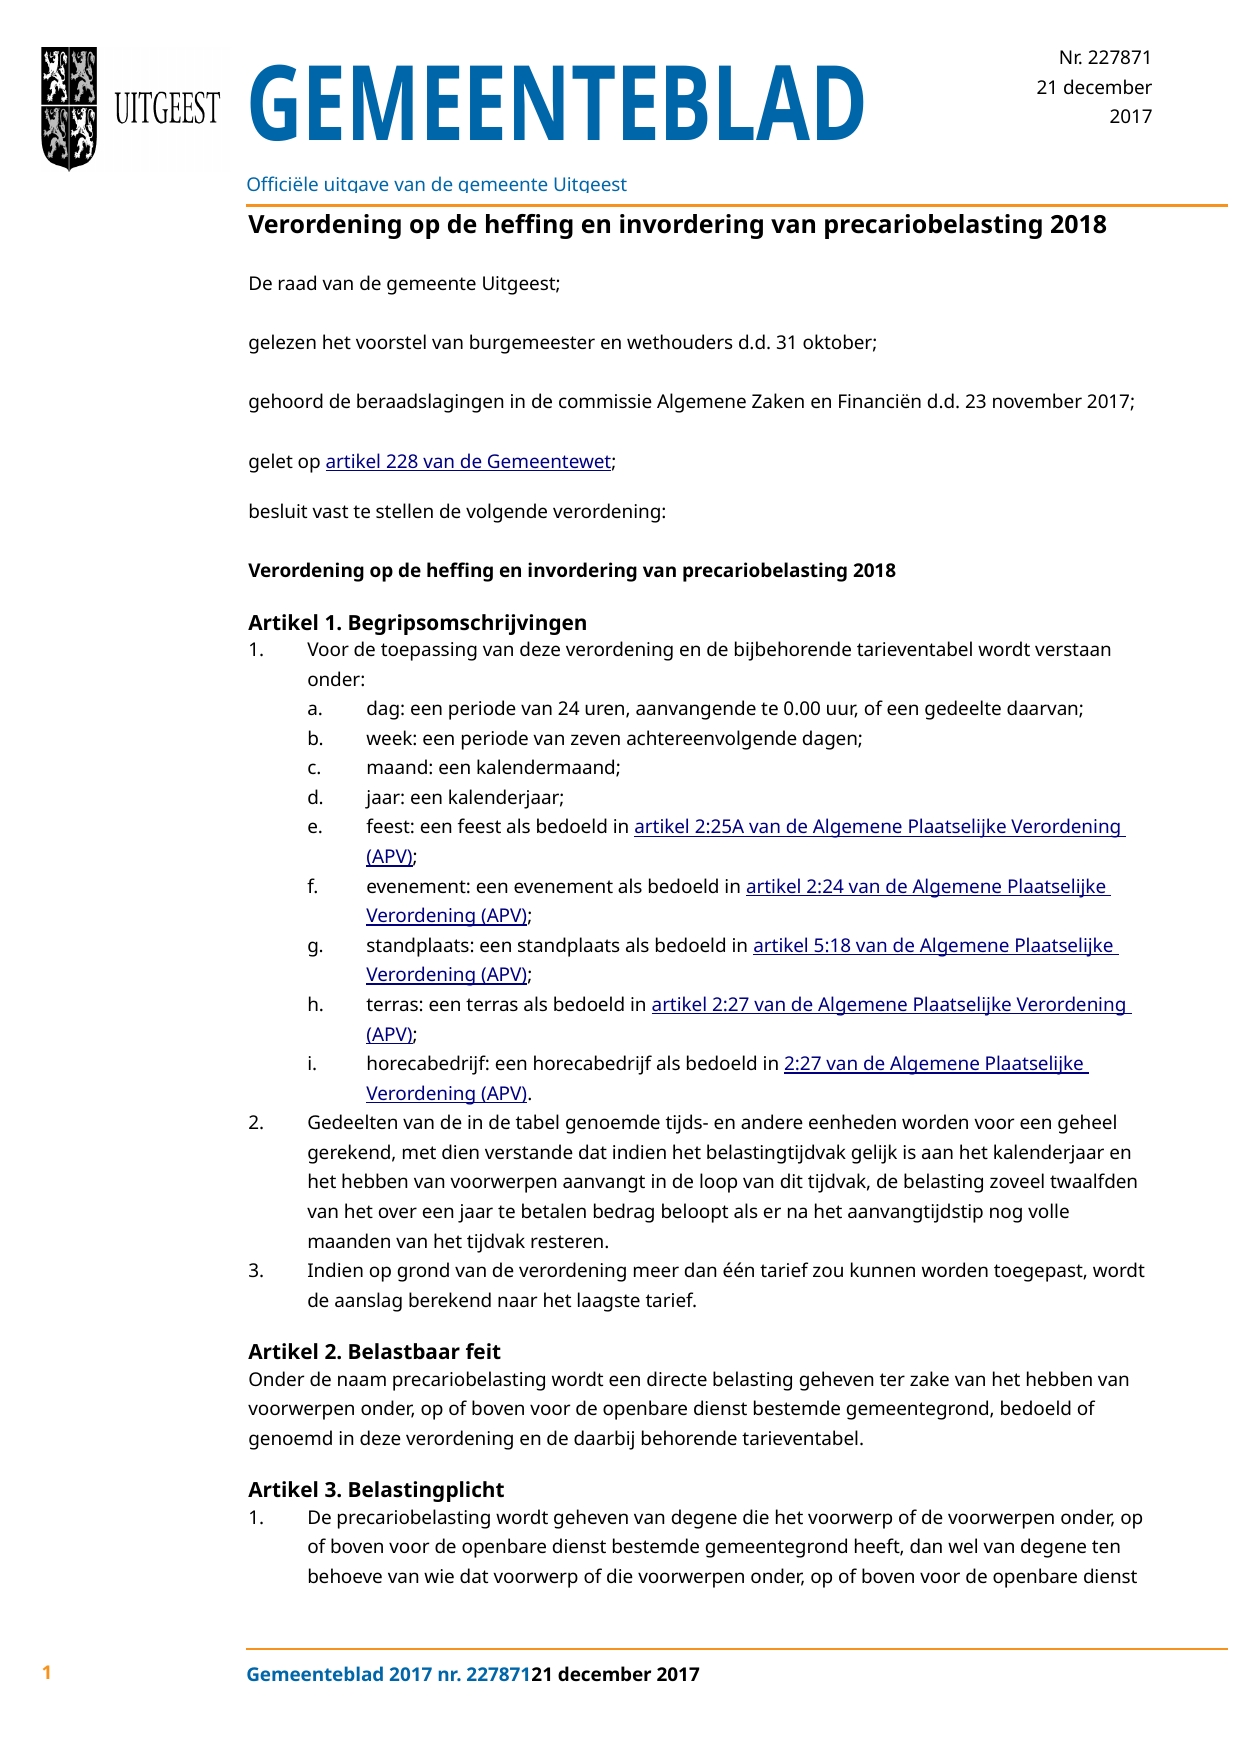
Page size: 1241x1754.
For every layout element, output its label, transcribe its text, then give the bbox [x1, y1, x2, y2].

list evenement: een evenement als bedoeld in artikel 2:24 van de Algemene Plaatselijke Verordening (APV); [307, 873, 1152, 928]
list dag: een periode van 24 uren, aanvangende te 0.00 uur, of een gedeelte daarvan; [307, 695, 1152, 721]
text De raad van de gemeente Uitgeest; [248, 270, 1152, 296]
list standplaats: een standplaats als bedoeld in artikel 5:18 van de Algemene Plaatselijke Verordening (APV); [307, 932, 1152, 987]
text gelezen het voorstel van burgemeester en wethouders d.d. 31 oktober; [248, 329, 1152, 355]
text Artikel 1. Begripsomschrijvingen [248, 608, 1152, 636]
list Indien op grond van de verordening meer dan één tarief zou kunnen worden toegepast, wordt de aanslag berekend naar het laagste tarief. [248, 1257, 1152, 1313]
list De precariobelasting wordt geheven van degene die het voorwerp of de voorwerpen onder, op of boven voor de openbare dienst bestemde gemeentegrond heeft, dan wel van degene ten behoeve van wie dat voorwerp of die voorwerpen onder, op of boven voor de openbare dienst [248, 1504, 1152, 1589]
text Artikel 3. Belastingplicht [248, 1475, 1152, 1504]
text Onder de naam precariobelasting wordt een directe belasting geheven ter zake van het hebben van voorwerpen onder, op of boven voor de openbare dienst bestemde gemeentegrond, bedoeld of genoemd in deze verordening en de daarbij behorende tarieventabel. [248, 1366, 1152, 1451]
list horecabedrijf: een horecabedrijf als bedoeld in 2:27 van de Algemene Plaatselijke Verordening (APV). [307, 1050, 1152, 1106]
picture [41, 47, 231, 172]
text Artikel 2. Belastbaar feit [248, 1337, 1152, 1366]
list terras: een terras als bedoeld in artikel 2:27 van de Algemene Plaatselijke Verordening (APV); [307, 991, 1152, 1046]
list Voor de toepassing van deze verordening en de bijbehorende tarieventabel wordt verstaan onder: [248, 636, 1152, 691]
text gelet op artikel 228 van de Gemeentewet; [248, 448, 1152, 473]
list maand: een kalendermaand; [307, 754, 1152, 780]
list Gedeelten van de in de tabel genoemde tijds- en andere eenheden worden voor een geheel gerekend, met dien verstande dat indien het belastingtijdvak gelijk is aan het kalenderjaar en het hebben van voorwerpen aanvangt in de loop van dit tijdvak, de belasting zoveel twaalfden van het over een jaar te betalen bedrag beloopt als er na het aanvangtijdstip nog volle maanden van het tijdvak resteren. [248, 1109, 1152, 1253]
text Verordening op de heffing en invordering van precariobelasting 2018 [248, 557, 1152, 583]
text besluit vast te stellen de volgende verordening: [248, 498, 1152, 524]
text gehoord de beraadslagingen in de commissie Algemene Zaken en Financiën d.d. 23 november 2017; [248, 389, 1152, 414]
list jaar: een kalenderjaar; [307, 784, 1152, 810]
list week: een periode van zeven achtereenvolgende dagen; [307, 725, 1152, 751]
list feest: een feest als bedoeld in artikel 2:25A van de Algemene Plaatselijke Verordening (APV); [307, 814, 1152, 869]
text Verordening op de heffing en invordering van precariobelasting 2018 [248, 207, 1152, 241]
